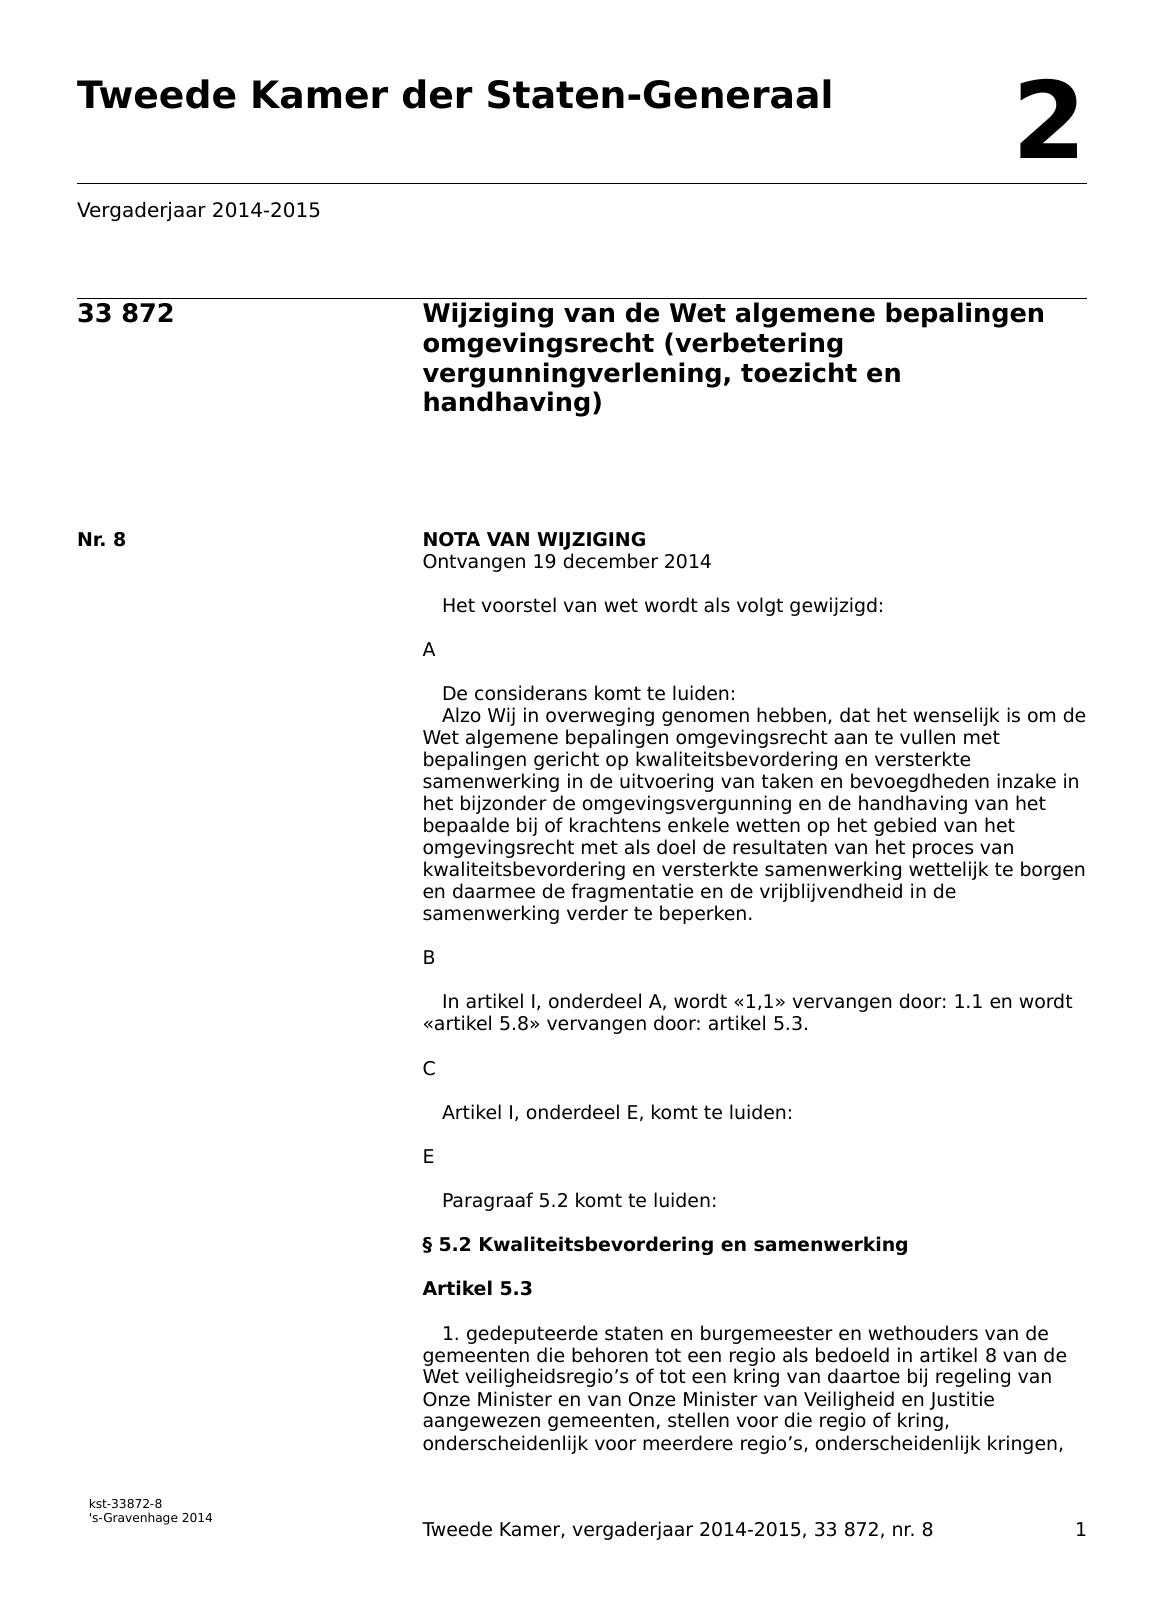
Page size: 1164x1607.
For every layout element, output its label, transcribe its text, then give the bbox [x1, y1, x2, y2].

subtitle E [422, 1146, 1087, 1168]
text De considerans komt te luiden: [422, 683, 1087, 705]
text Het voorstel van wet wordt als volgt gewijzigd: [422, 595, 1087, 617]
table_header 2 [886, 59, 1087, 183]
table_header Tweede Kamer der Staten-Generaal [77, 59, 886, 183]
subtitle Nr. 8 NOTA VAN WIJZIGING [77, 529, 1087, 551]
subtitle Artikel 5.3 [422, 1278, 1087, 1300]
subtitle B [422, 947, 1087, 969]
text In artikel I, onderdeel A, wordt «1,1» vervangen door: 1.1 en wordt «artikel 5.8» vervangen door: artikel 5.3. [422, 991, 1087, 1035]
text Ontvangen 19 december 2014 [422, 551, 1087, 573]
subtitle C [422, 1057, 1087, 1079]
text kst-33872-8 [88, 1497, 323, 1511]
text Paragraaf 5.2 komt te luiden: [422, 1190, 1087, 1212]
text Alzo Wij in overweging genomen hebben, dat het wenselijk is om de Wet algemene bepalingen omgevingsrecht aan te vullen met bepalingen gericht op kwaliteitsbevordering en versterkte samenwerking in de uitvoering van taken en bevoegdheden inzake in het bijzonder de omgevingsvergunning en de handhaving van het bepaalde bij of krachtens enkele wetten op het gebied van het omgevingsrecht met als doel de resultaten van het proces van kwaliteitsbevordering en versterkte samenwerking wettelijk te borgen en daarmee de fragmentatie en de vrijblijvendheid in de samenwerking verder te beperken. [422, 705, 1087, 925]
text Artikel I, onderdeel E, komt te luiden: [422, 1102, 1087, 1124]
subtitle 33 872 Wijziging van de Wet algemene bepalingen omgevingsrecht (verbetering vergunningverlening, toezicht en handhaving) [77, 299, 1087, 418]
subtitle § 5.2 Kwaliteitsbevordering en samenwerking [422, 1234, 1087, 1256]
subtitle A [422, 639, 1087, 661]
table_cell Vergaderjaar 2014-2015 [77, 184, 1087, 298]
text 1. gedeputeerde staten en burgemeester en wethouders van de gemeenten die behoren tot een regio als bedoeld in artikel 8 van de Wet veiligheidsregio’s of tot een kring van daartoe bij regeling van Onze Minister en van Onze Minister van Veiligheid en Justitie aangewezen gemeenten, stellen voor die regio of kring, onderscheidenlijk voor meerdere regio’s, onderscheidenlijk kringen, [422, 1322, 1087, 1454]
text 's-Gravenhage 2014 [88, 1511, 323, 1525]
